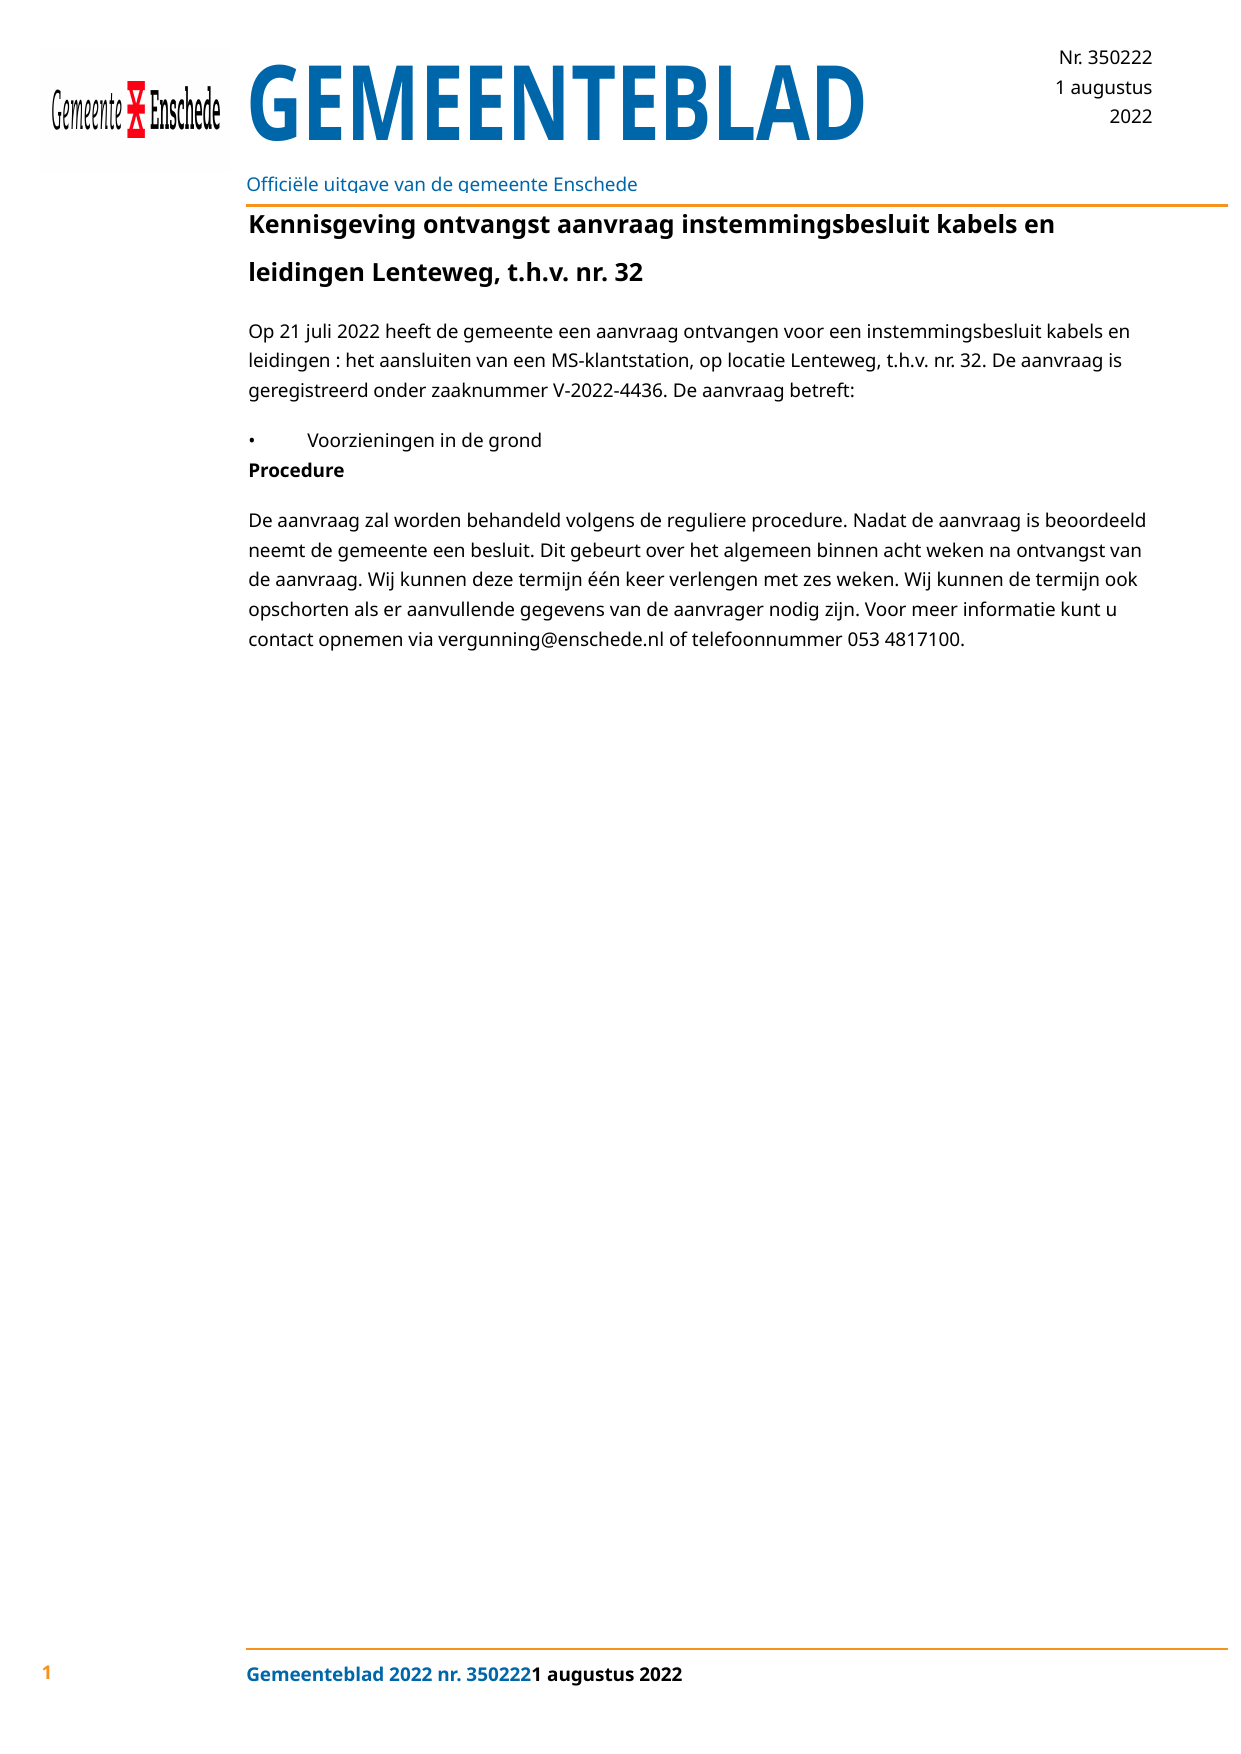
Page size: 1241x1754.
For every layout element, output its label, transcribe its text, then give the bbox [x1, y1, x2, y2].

list Voorzieningen in de grond [248, 427, 1152, 453]
picture [41, 47, 231, 172]
text De aanvraag zal worden behandeld volgens de reguliere procedure. Nadat de aanvraag is beoordeeld neemt de gemeente een besluit. Dit gebeurt over het algemeen binnen acht weken na ontvangst van de aanvraag. Wij kunnen deze termijn één keer verlengen met zes weken. Wij kunnen de termijn ook opschorten als er aanvullende gegevens van de aanvrager nodig zijn. Voor meer informatie kunt u contact opnemen via vergunning@enschede.nl of telefoonnummer 053 4817100. [248, 507, 1152, 652]
text Op 21 juli 2022 heeft de gemeente een aanvraag ontvangen voor een instemmingsbesluit kabels en leidingen : het aansluiten van een MS-klantstation, op locatie Lenteweg, t.h.v. nr. 32. De aanvraag is geregistreerd onder zaaknummer V-2022-4436. De aanvraag betreft: [248, 318, 1152, 403]
text Procedure [248, 457, 1152, 483]
text Kennisgeving ontvangst aanvraag instemmingsbesluit kabels en leidingen Lenteweg, t.h.v. nr. 32 [248, 207, 1152, 288]
